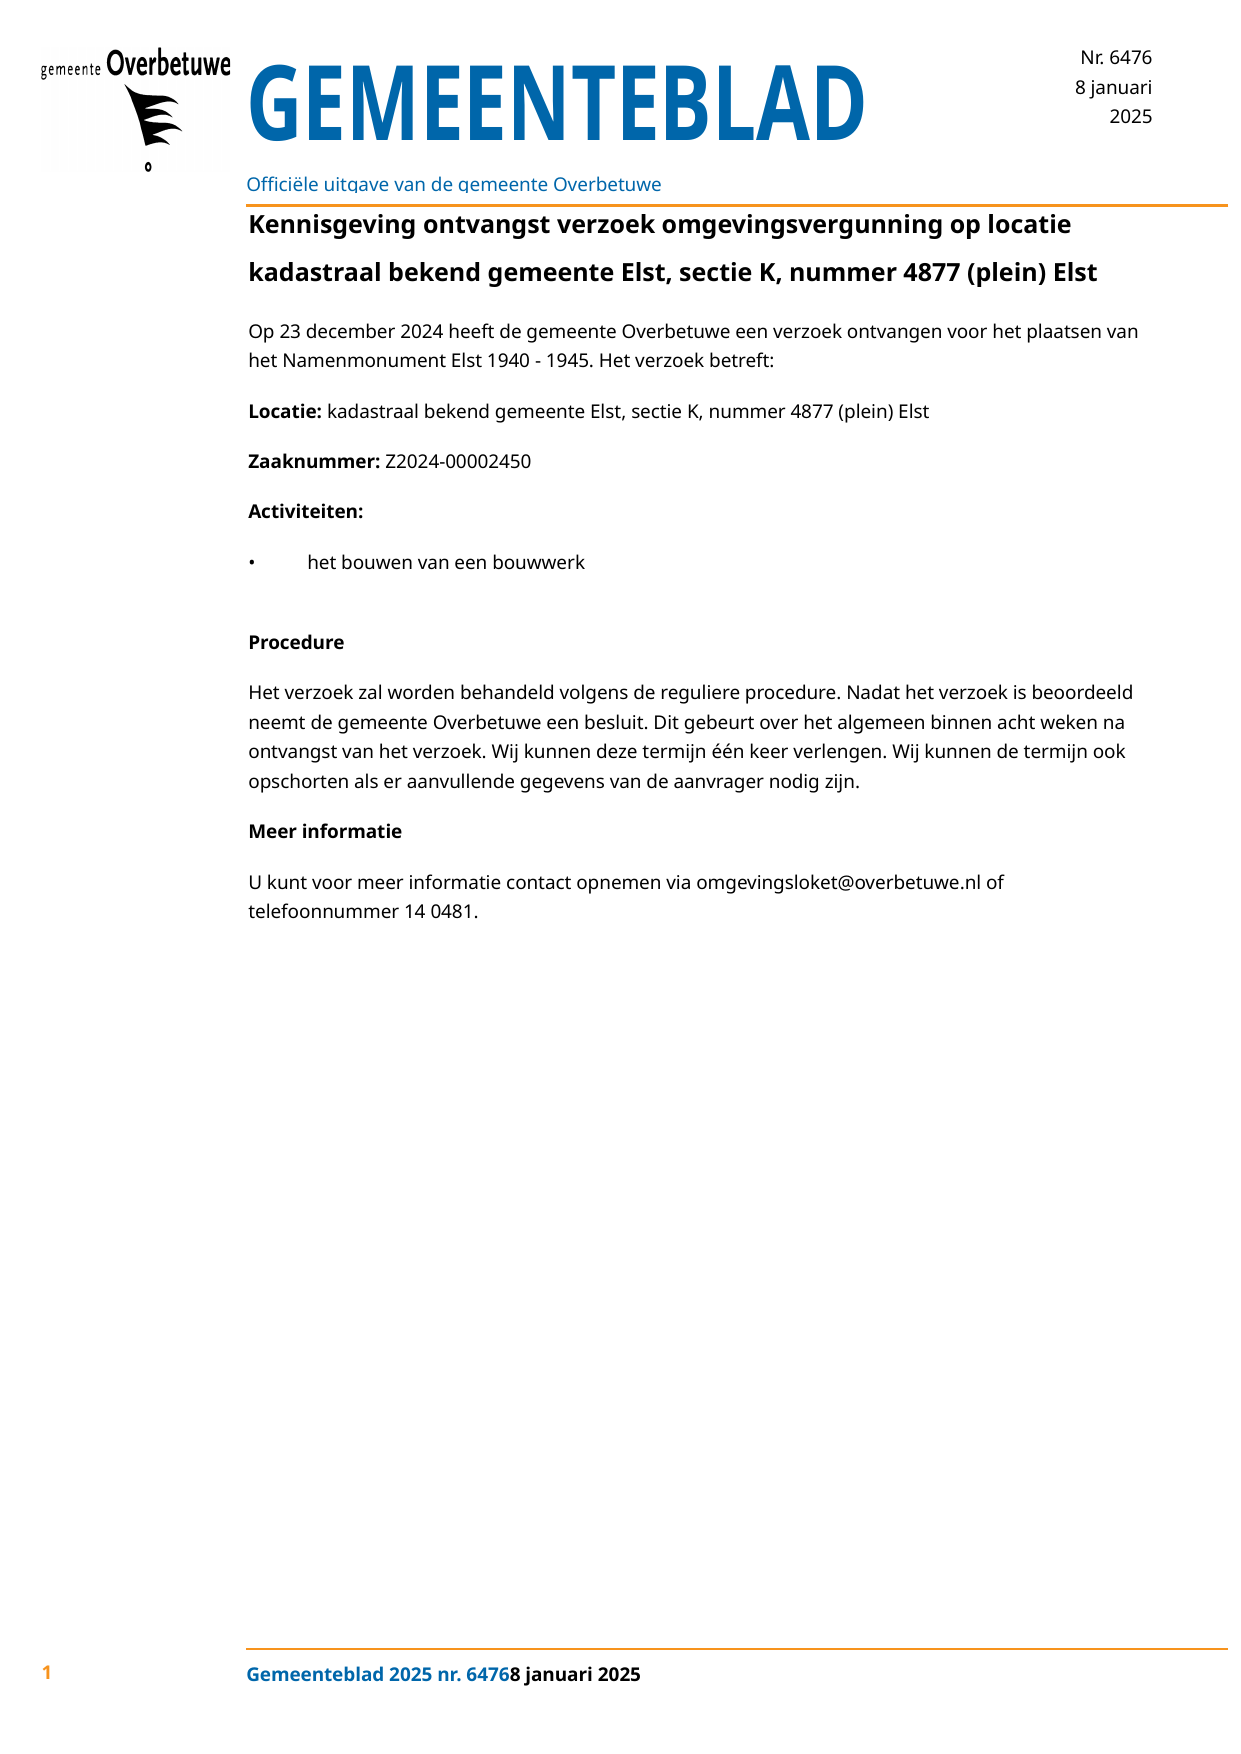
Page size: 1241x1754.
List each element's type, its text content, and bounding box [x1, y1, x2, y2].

text Meer informatie [248, 819, 1152, 844]
text Procedure [248, 629, 1152, 655]
text U kunt voor meer informatie contact opnemen via omgevingsloket@overbetuwe.nl of telefoonnummer 14 0481. [248, 869, 1152, 924]
list het bouwen van een bouwwerk [248, 549, 1152, 575]
text Locatie: kadastraal bekend gemeente Elst, sectie K, nummer 4877 (plein) Elst [248, 398, 1152, 424]
text Activiteiten: [248, 499, 1152, 524]
picture [41, 47, 231, 172]
text Zaaknummer: Z2024-00002450 [248, 448, 1152, 474]
text Kennisgeving ontvangst verzoek omgevingsvergunning op locatie kadastraal bekend gemeente Elst, sectie K, nummer 4877 (plein) Elst [248, 207, 1152, 288]
text Het verzoek zal worden behandeld volgens de reguliere procedure. Nadat het verzoek is beoordeeld neemt de gemeente Overbetuwe een besluit. Dit gebeurt over het algemeen binnen acht weken na ontvangst van het verzoek. Wij kunnen deze termijn één keer verlengen. Wij kunnen de termijn ook opschorten als er aanvullende gegevens van de aanvrager nodig zijn. [248, 679, 1152, 794]
text Op 23 december 2024 heeft de gemeente Overbetuwe een verzoek ontvangen voor het plaatsen van het Namenmonument Elst 1940 - 1945. Het verzoek betreft: [248, 318, 1152, 373]
